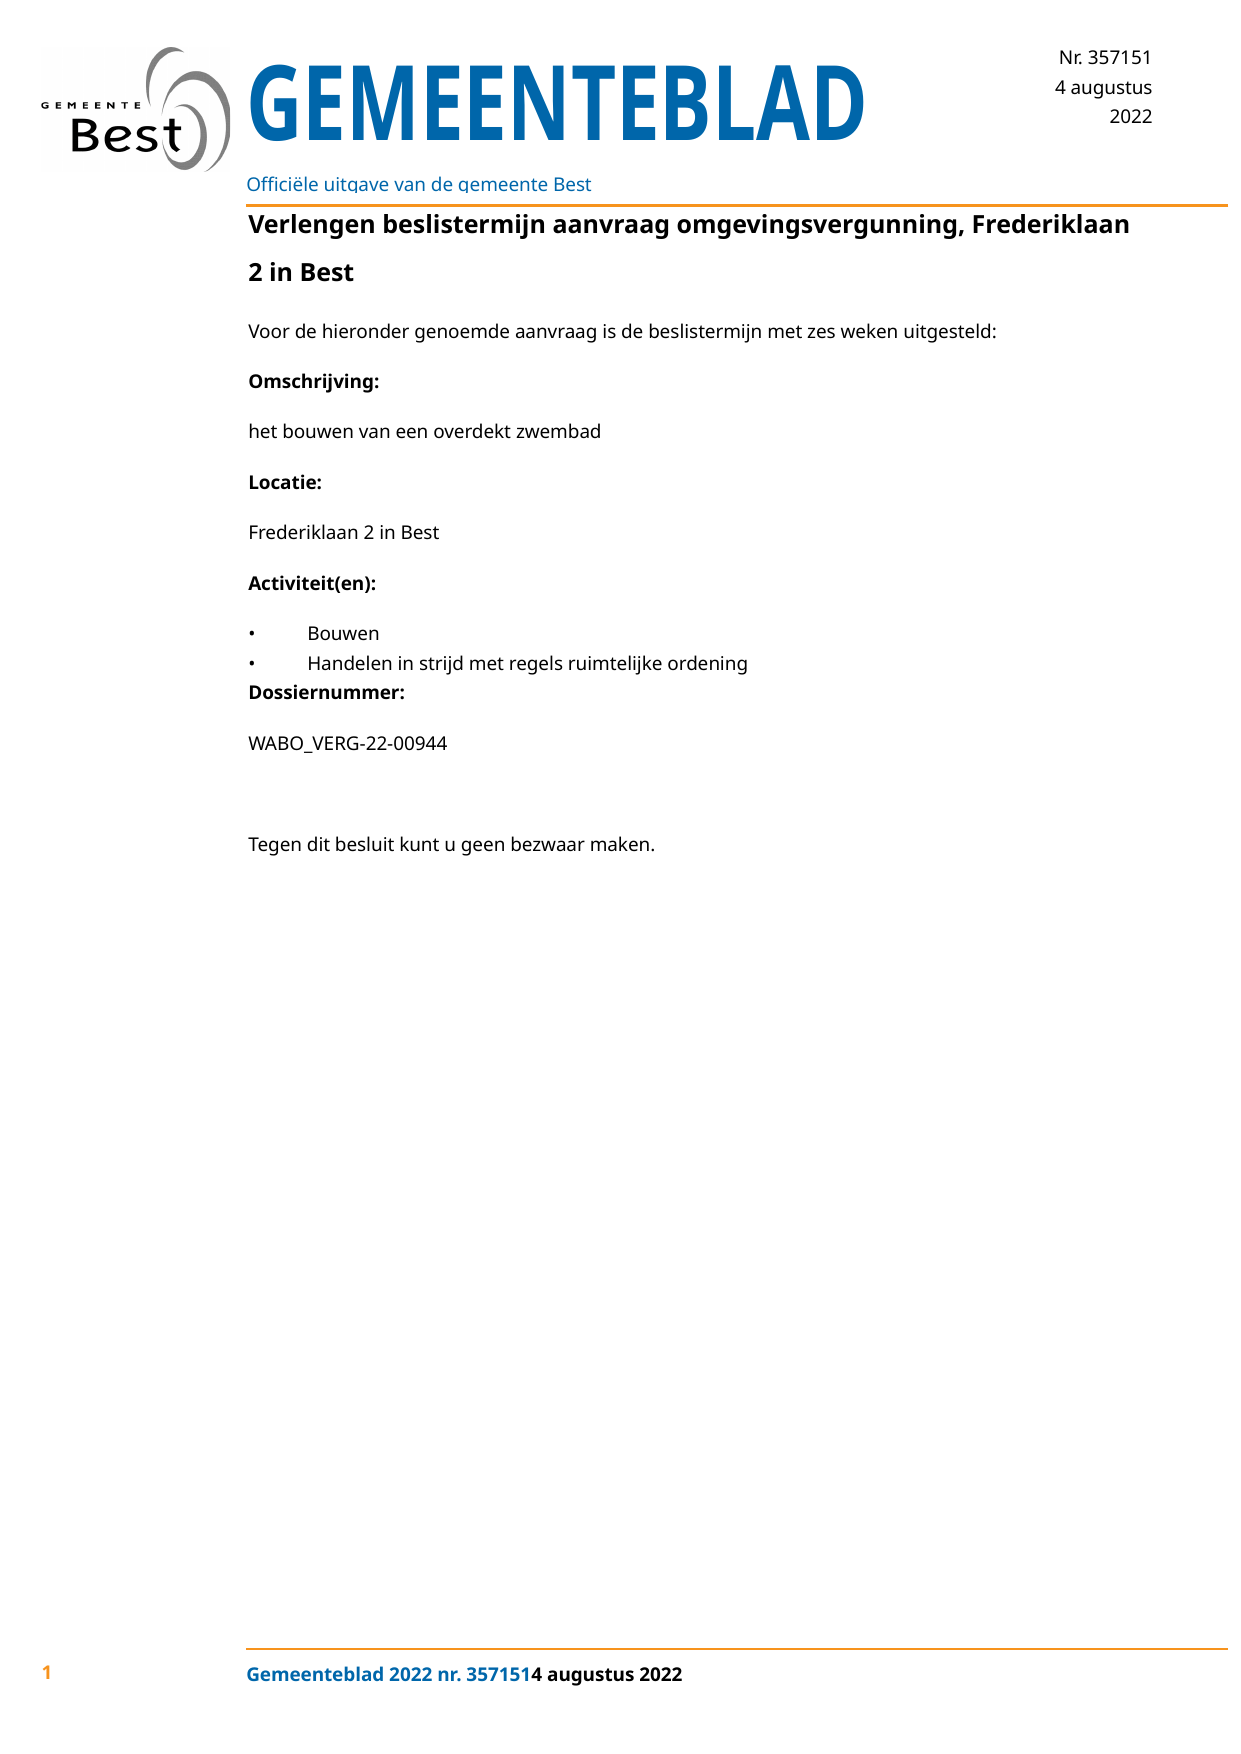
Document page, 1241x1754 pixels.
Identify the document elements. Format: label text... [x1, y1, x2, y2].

text Omschrijving: [248, 368, 1152, 394]
text het bouwen van een overdekt zwembad [248, 419, 1152, 444]
list Bouwen [248, 620, 1152, 646]
text Locatie: [248, 469, 1152, 495]
text Verlengen beslistermijn aanvraag omgevingsvergunning, Frederiklaan 2 in Best [248, 207, 1152, 288]
text WABO_VERG-22-00944 [248, 730, 1152, 756]
list Handelen in strijd met regels ruimtelijke ordening [248, 650, 1152, 676]
text Activiteit(en): [248, 570, 1152, 596]
text Frederiklaan 2 in Best [248, 519, 1152, 545]
text Dossiernummer: [248, 679, 1152, 705]
text Voor de hieronder genoemde aanvraag is de beslistermijn met zes weken uitgesteld: [248, 318, 1152, 344]
picture [41, 47, 231, 172]
text Tegen dit besluit kunt u geen bezwaar maken. [248, 831, 1152, 857]
